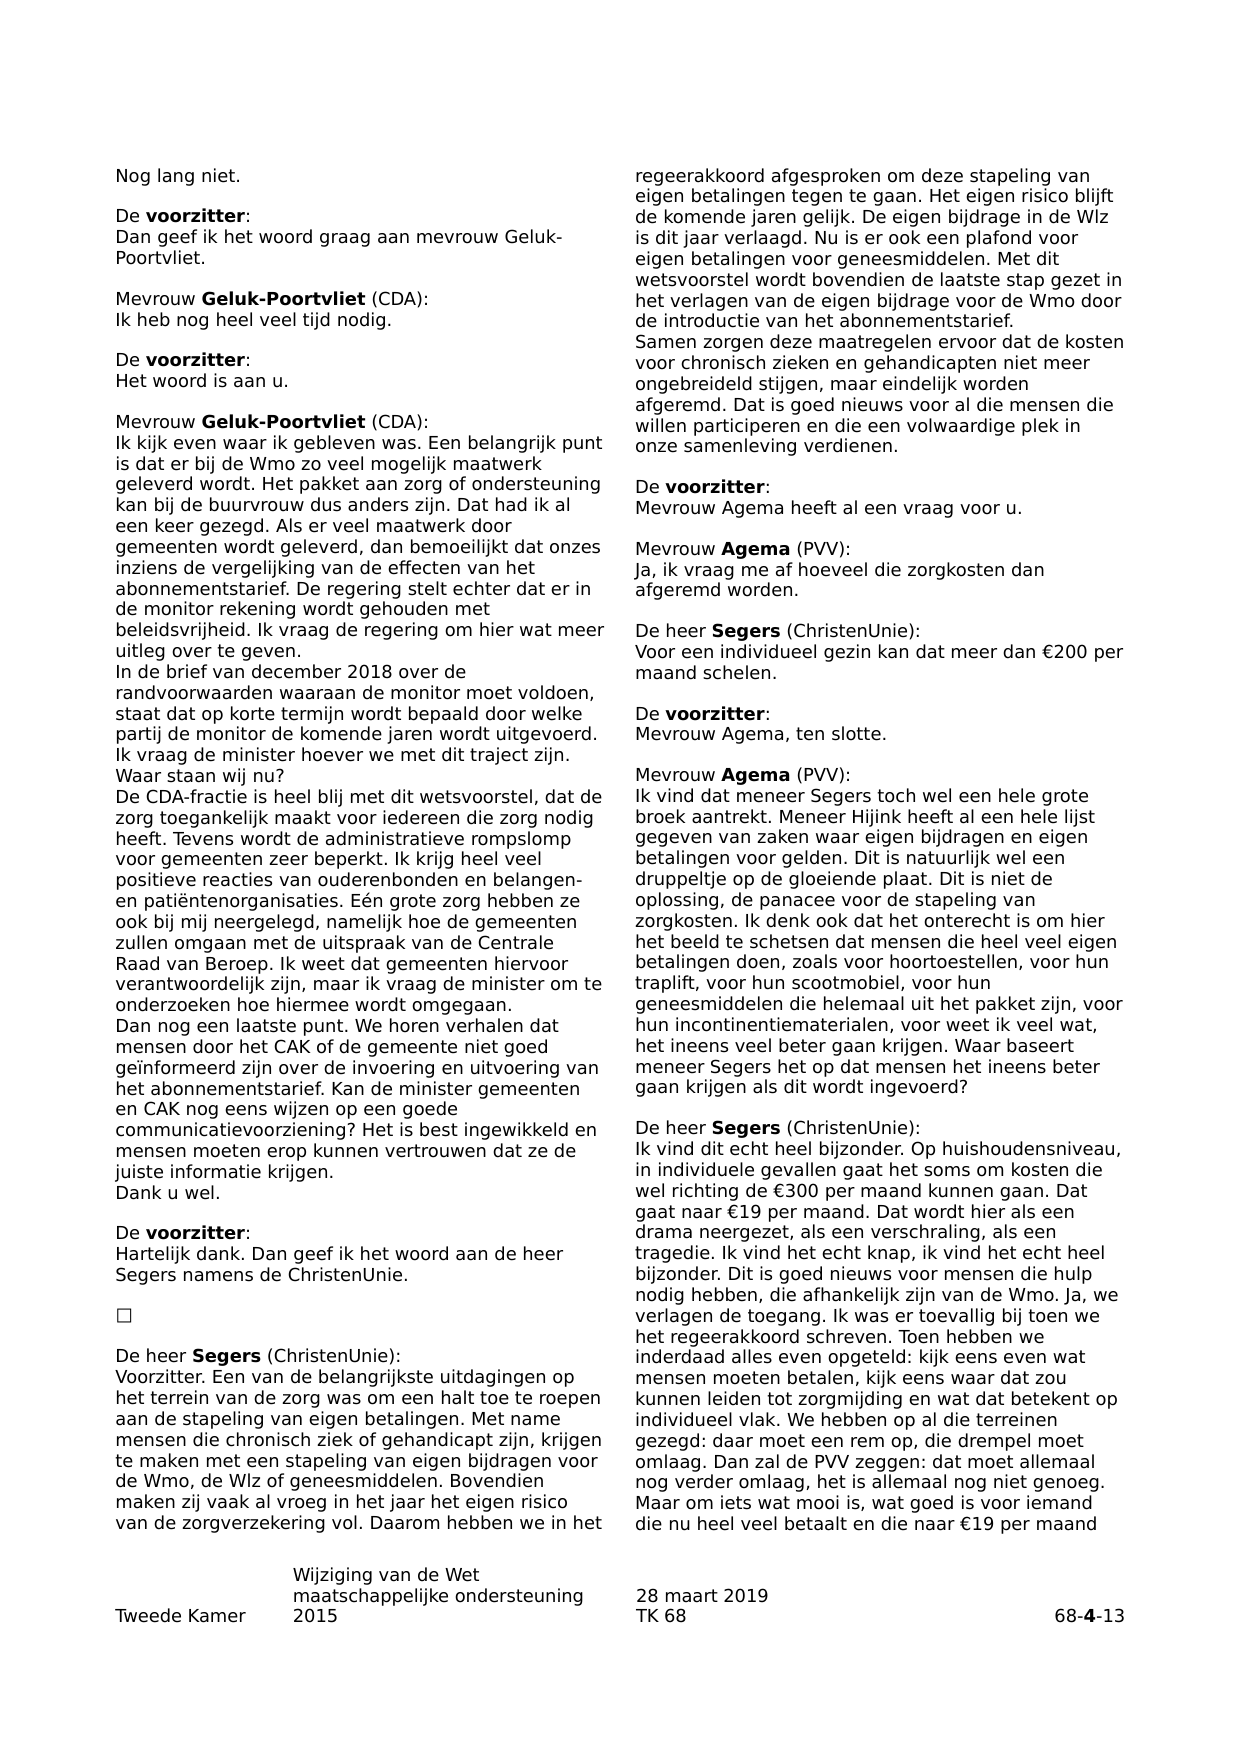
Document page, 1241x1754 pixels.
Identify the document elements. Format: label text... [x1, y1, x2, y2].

text Mevrouw Geluk-Poortvliet (CDA): [115, 288, 605, 309]
text Mevrouw Agema heeft al een vraag voor u. [635, 498, 1125, 518]
text Ja, ik vraag me af hoeveel die zorgkosten dan afgeremd worden. [635, 559, 1125, 601]
text Voorzitter. Een van de belangrijkste uitdagingen op het terrein van de zorg was om een halt toe te roepen aan de stapeling van eigen betalingen. Met name mensen die chronisch ziek of gehandicapt zijn, krijgen te maken met een stapeling van eigen bijdragen voor de Wmo, de Wlz of geneesmiddelen. Bovendien maken zij vaak al vroeg in het jaar het eigen risico van de zorgverzekering vol. Daarom hebben we in het [115, 1367, 605, 1534]
text De CDA-fractie is heel blij met dit wetsvoorstel, dat de zorg toegankelijk maakt voor iedereen die zorg nodig heeft. Tevens wordt de administratieve rompslomp voor gemeenten zeer beperkt. Ik krijg heel veel positieve reacties van ouderenbonden en belangen- en patiëntenorganisaties. Eén grote zorg hebben ze ook bij mij neergelegd, namelijk hoe de gemeenten zullen omgaan met de uitspraak van de Centrale Raad van Beroep. Ik weet dat gemeenten hiervoor verantwoordelijk zijn, maar ik vraag de minister om te onderzoeken hoe hiermee wordt omgegaan. [115, 787, 605, 1016]
text De voorzitter: [115, 1223, 605, 1244]
text Mevrouw Agema, ten slotte. [635, 724, 1125, 745]
text Dan geef ik het woord graag aan mevrouw Geluk-Poortvliet. [115, 227, 605, 268]
text Ik kijk even waar ik gebleven was. Een belangrijk punt is dat er bij de Wmo zo veel mogelijk maatwerk geleverd wordt. Het pakket aan zorg of ondersteuning kan bij de buurvrouw dus anders zijn. Dat had ik al een keer gezegd. Als er veel maatwerk door gemeenten wordt geleverd, dan bemoeilijkt dat onzes inziens de vergelijking van de effecten van het abonnementstarief. De regering stelt echter dat er in de monitor rekening wordt gehouden met beleidsvrijheid. Ik vraag de regering om hier wat meer uitleg over te geven. [115, 432, 605, 662]
text De voorzitter: [635, 477, 1125, 498]
text Ik heb nog heel veel tijd nodig. [115, 309, 605, 330]
text ⬜ [115, 1306, 605, 1326]
text De voorzitter: [115, 350, 605, 371]
text Dank u wel. [115, 1182, 605, 1203]
text In de brief van december 2018 over de randvoorwaarden waaraan de monitor moet voldoen, staat dat op korte termijn wordt bepaald door welke partij de monitor de komende jaren wordt uitgevoerd. Ik vraag de minister hoever we met dit traject zijn. Waar staan wij nu? [115, 662, 605, 787]
text Ik vind dit echt heel bijzonder. Op huishoudensniveau, in individuele gevallen gaat het soms om kosten die wel richting de €300 per maand kunnen gaan. Dat gaat naar €19 per maand. Dat wordt hier als een drama neergezet, als een verschraling, als een tragedie. Ik vind het echt knap, ik vind het echt heel bijzonder. Dit is goed nieuws voor mensen die hulp nodig hebben, die afhankelijk zijn van de Wmo. Ja, we verlagen de toegang. Ik was er toevallig bij toen we het regeerakkoord schreven. Toen hebben we inderdaad alles even opgeteld: kijk eens even wat mensen moeten betalen, kijk eens waar dat zou kunnen leiden tot zorgmijding en wat dat betekent op individueel vlak. We hebben op al die terreinen gezegd: daar moet een rem op, die drempel moet omlaag. Dan zal de PVV zeggen: dat moet allemaal nog verder omlaag, het is allemaal nog niet genoeg. Maar om iets wat mooi is, wat goed is voor iemand die nu heel veel betaalt en die naar €19 per maand [635, 1139, 1125, 1535]
text Het woord is aan u. [115, 371, 605, 392]
text Hartelijk dank. Dan geef ik het woord aan de heer Segers namens de ChristenUnie. [115, 1244, 605, 1286]
text De heer Segers (ChristenUnie): [635, 621, 1125, 642]
text regeerakkoord afgesproken om deze stapeling van eigen betalingen tegen te gaan. Het eigen risico blijft de komende jaren gelijk. De eigen bijdrage in de Wlz is dit jaar verlaagd. Nu is er ook een plafond voor eigen betalingen voor geneesmiddelen. Met dit wetsvoorstel wordt bovendien de laatste stap gezet in het verlagen van de eigen bijdrage voor de Wmo door de introductie van het abonnementstarief. [635, 165, 1125, 332]
text Dan nog een laatste punt. We horen verhalen dat mensen door het CAK of de gemeente niet goed geïnformeerd zijn over de invoering en uitvoering van het abonnementstarief. Kan de minister gemeenten en CAK nog eens wijzen op een goede communicatievoorziening? Het is best ingewikkeld en mensen moeten erop kunnen vertrouwen dat ze de juiste informatie krijgen. [115, 1016, 605, 1182]
text De voorzitter: [115, 206, 605, 227]
text Nog lang niet. [115, 165, 605, 186]
text Mevrouw Agema (PVV): [635, 538, 1125, 559]
text De voorzitter: [635, 703, 1125, 724]
text Samen zorgen deze maatregelen ervoor dat de kosten voor chronisch zieken en gehandicapten niet meer ongebreideld stijgen, maar eindelijk worden afgeremd. Dat is goed nieuws voor al die mensen die willen participeren en die een volwaardige plek in onze samenleving verdienen. [635, 332, 1125, 457]
text Voor een individueel gezin kan dat meer dan €200 per maand schelen. [635, 642, 1125, 683]
text Mevrouw Agema (PVV): [635, 765, 1125, 786]
text Mevrouw Geluk-Poortvliet (CDA): [115, 412, 605, 432]
text Ik vind dat meneer Segers toch wel een hele grote broek aantrekt. Meneer Hijink heeft al een hele lijst gegeven van zaken waar eigen bijdragen en eigen betalingen voor gelden. Dit is natuurlijk wel een druppeltje op de gloeiende plaat. Dit is niet de oplossing, de panacee voor de stapeling van zorgkosten. Ik denk ook dat het onterecht is om hier het beeld te schetsen dat mensen die heel veel eigen betalingen doen, zoals voor hoortoestellen, voor hun traplift, voor hun scootmobiel, voor hun geneesmiddelen die helemaal uit het pakket zijn, voor hun incontinentiematerialen, voor weet ik veel wat, het ineens veel beter gaan krijgen. Waar baseert meneer Segers het op dat mensen het ineens beter gaan krijgen als dit wordt ingevoerd? [635, 786, 1125, 1098]
text De heer Segers (ChristenUnie): [635, 1118, 1125, 1139]
text De heer Segers (ChristenUnie): [115, 1346, 605, 1367]
